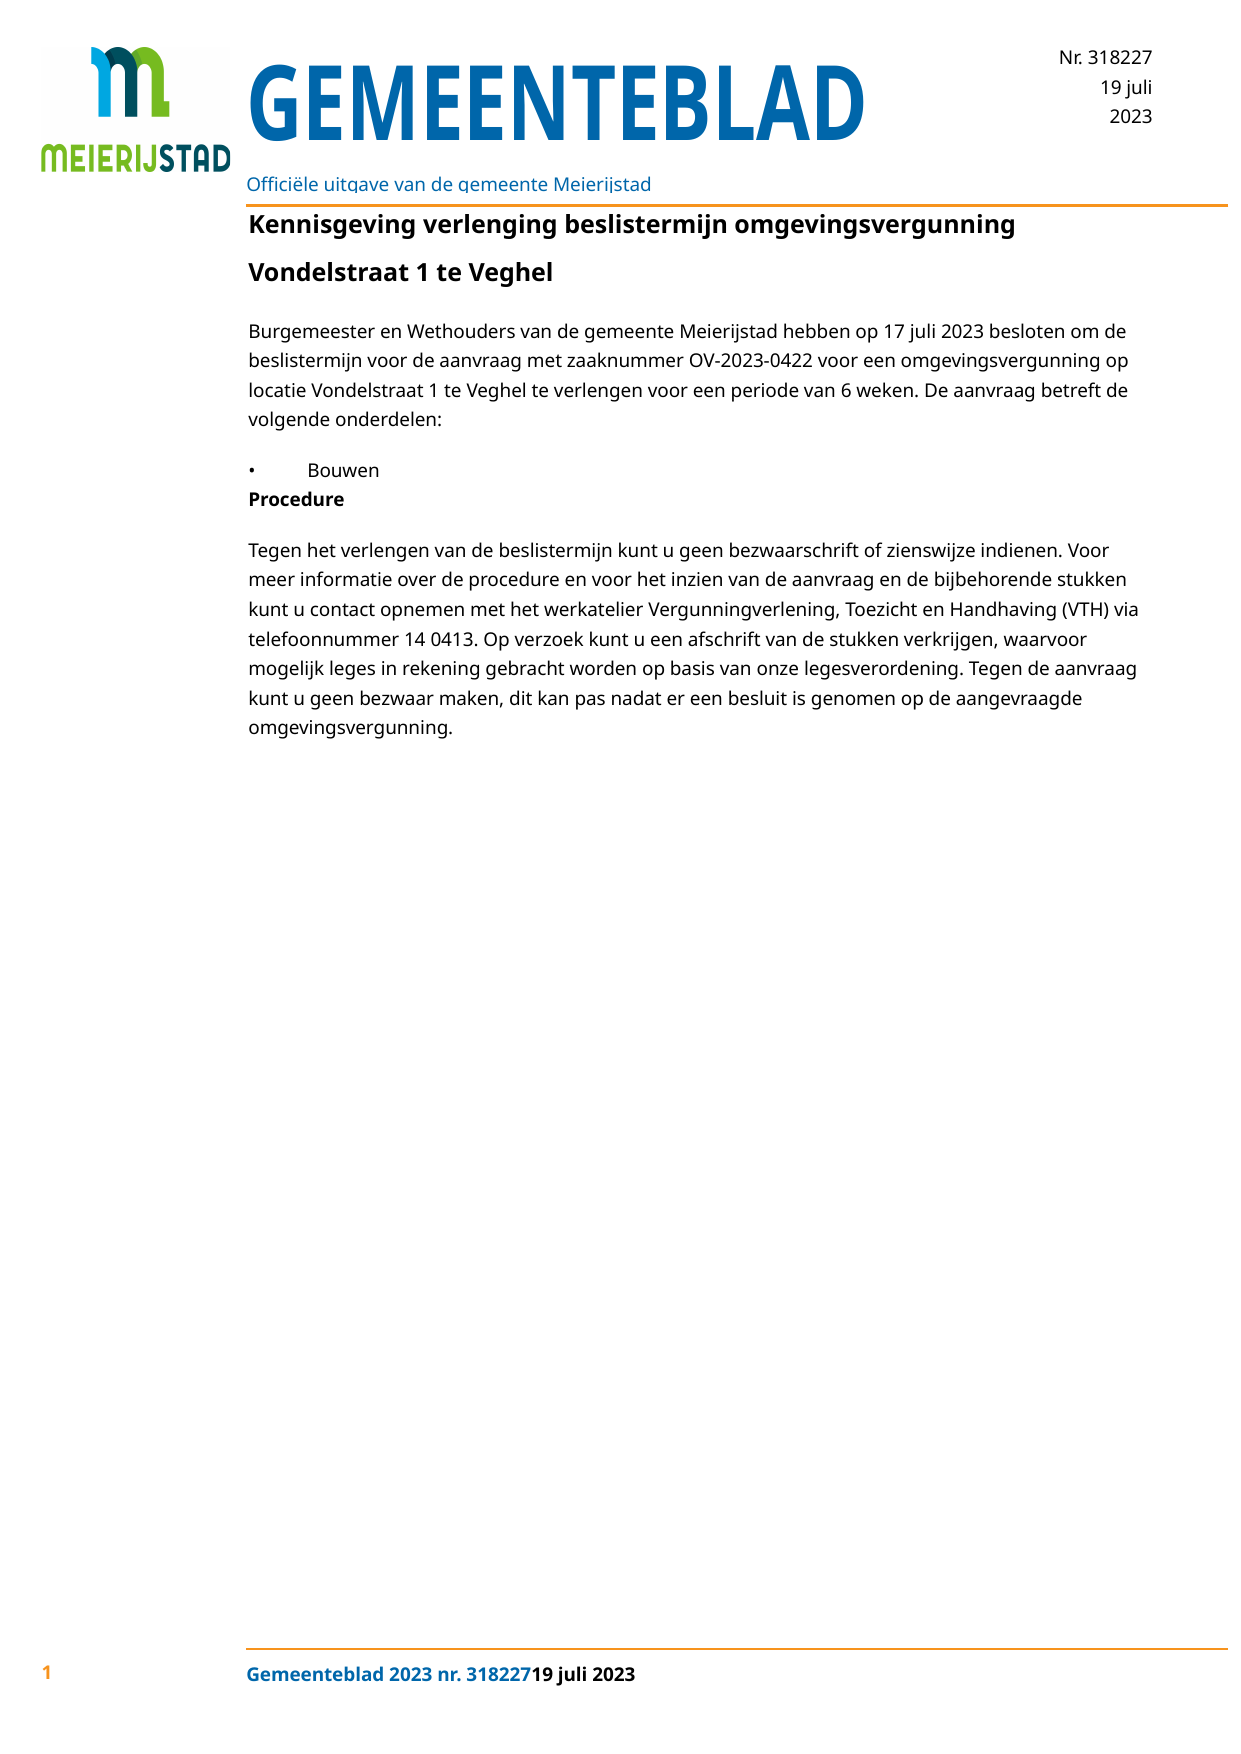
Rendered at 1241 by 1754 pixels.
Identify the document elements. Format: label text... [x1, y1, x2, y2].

text Kennisgeving verlenging beslistermijn omgevingsvergunning Vondelstraat 1 te Veghel [248, 207, 1152, 288]
list Bouwen [248, 457, 1152, 483]
text Procedure [248, 487, 1152, 512]
picture [41, 47, 231, 172]
text Tegen het verlengen van de beslistermijn kunt u geen bezwaarschrift of zienswijze indienen. Voor meer informatie over de procedure en voor het inzien van de aanvraag en de bijbehorende stukken kunt u contact opnemen met het werkatelier Vergunningverlening, Toezicht en Handhaving (VTH) via telefoonnummer 14 0413. Op verzoek kunt u een afschrift van de stukken verkrijgen, waarvoor mogelijk leges in rekening gebracht worden op basis van onze legesverordening. Tegen de aanvraag kunt u geen bezwaar maken, dit kan pas nadat er een besluit is genomen op de aangevraagde omgevingsvergunning. [248, 537, 1152, 740]
text Burgemeester en Wethouders van de gemeente Meierijstad hebben op 17 juli 2023 besloten om de beslistermijn voor de aanvraag met zaaknummer OV-2023-0422 voor een omgevingsvergunning op locatie Vondelstraat 1 te Veghel te verlengen voor een periode van 6 weken. De aanvraag betreft de volgende onderdelen: [248, 318, 1152, 432]
